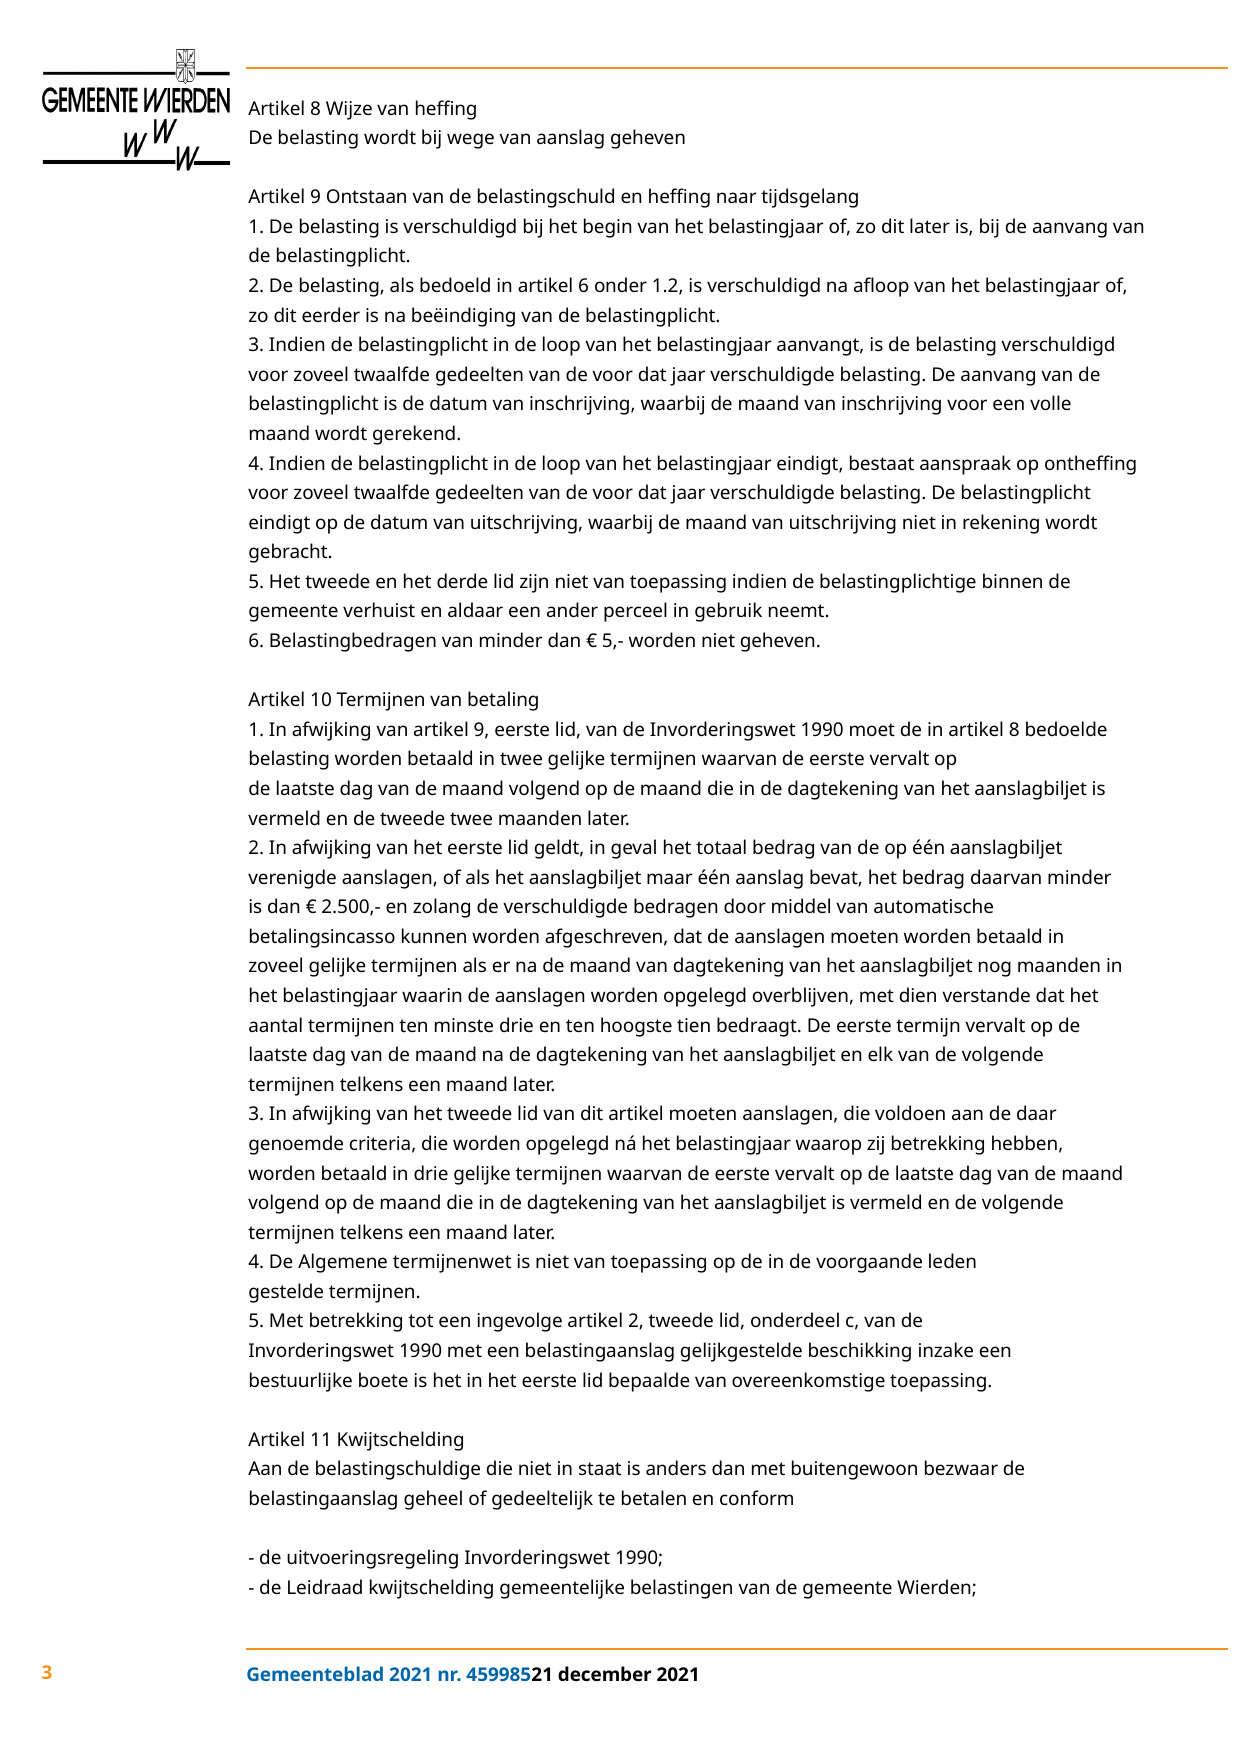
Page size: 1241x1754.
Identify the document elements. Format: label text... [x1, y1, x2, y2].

text genoemde criteria, die worden opgelegd ná het belastingjaar waarop zij betrekking hebben, [248, 1130, 1152, 1156]
text gemeente verhuist en aldaar een ander perceel in gebruik neemt. [248, 598, 1152, 623]
text eindigt op de datum van uitschrijving, waarbij de maand van uitschrijving niet in rekening wordt [248, 509, 1152, 535]
text 3. Indien de belastingplicht in de loop van het belastingjaar aanvangt, is de belasting verschuldigd [248, 331, 1152, 357]
text termijnen telkens een maand later. [248, 1219, 1152, 1245]
text de belastingplicht. [248, 243, 1152, 268]
text worden betaald in drie gelijke termijnen waarvan de eerste vervalt op de laatste dag van de maand [248, 1160, 1152, 1186]
text is dan € 2.500,- en zolang de verschuldigde bedragen door middel van automatische [248, 893, 1152, 919]
text 3. In afwijking van het tweede lid van dit artikel moeten aanslagen, die voldoen aan de daar [248, 1101, 1152, 1126]
text De belasting wordt bij wege van aanslag geheven [248, 124, 1152, 150]
text zoveel gelijke termijnen als er na de maand van dagtekening van het aanslagbiljet nog maanden in [248, 953, 1152, 978]
text aantal termijnen ten minste drie en ten hoogste tien bedraagt. De eerste termijn vervalt op de [248, 1012, 1152, 1038]
picture [41, 47, 231, 172]
text - de Leidraad kwijtschelding gemeentelijke belastingen van de gemeente Wierden; [248, 1574, 1152, 1600]
text het belastingjaar waarin de aanslagen worden opgelegd overblijven, met dien verstande dat het [248, 982, 1152, 1008]
text 5. Het tweede en het derde lid zijn niet van toepassing indien de belastingplichtige binnen de [248, 568, 1152, 594]
text termijnen telkens een maand later. [248, 1071, 1152, 1097]
text vermeld en de tweede twee maanden later. [248, 805, 1152, 831]
text Artikel 11 Kwijtschelding [248, 1426, 1152, 1452]
text bestuurlijke boete is het in het eerste lid bepaalde van overeenkomstige toepassing. [248, 1367, 1152, 1393]
text maand wordt gerekend. [248, 420, 1152, 446]
text belastingplicht is de datum van inschrijving, waarbij de maand van inschrijving voor een volle [248, 391, 1152, 416]
text 4. De Algemene termijnenwet is niet van toepassing op de in de voorgaande leden [248, 1248, 1152, 1274]
text - de uitvoeringsregeling Invorderingswet 1990; [248, 1544, 1152, 1570]
text verenigde aanslagen, of als het aanslagbiljet maar één aanslag bevat, het bedrag daarvan minder [248, 864, 1152, 890]
text gestelde termijnen. [248, 1278, 1152, 1304]
text 2. In afwijking van het eerste lid geldt, in geval het totaal bedrag van de op één aanslagbiljet [248, 834, 1152, 860]
text belasting worden betaald in twee gelijke termijnen waarvan de eerste vervalt op [248, 746, 1152, 771]
text laatste dag van de maand na de dagtekening van het aanslagbiljet en elk van de volgende [248, 1041, 1152, 1067]
text gebracht. [248, 538, 1152, 564]
text 5. Met betrekking tot een ingevolge artikel 2, tweede lid, onderdeel c, van de [248, 1308, 1152, 1333]
text 6. Belastingbedragen van minder dan € 5,- worden niet geheven. [248, 627, 1152, 653]
text 1. In afwijking van artikel 9, eerste lid, van de Invorderingswet 1990 moet de in artikel 8 bedoelde [248, 716, 1152, 742]
text Aan de belastingschuldige die niet in staat is anders dan met buitengewoon bezwaar de belastingaanslag geheel of gedeeltelijk te betalen en conform [248, 1456, 1152, 1511]
text volgend op de maand die in de dagtekening van het aanslagbiljet is vermeld en de volgende [248, 1189, 1152, 1215]
text voor zoveel twaalfde gedeelten van de voor dat jaar verschuldigde belasting. De aanvang van de [248, 361, 1152, 387]
text Artikel 10 Termijnen van betaling [248, 686, 1152, 712]
text voor zoveel twaalfde gedeelten van de voor dat jaar verschuldigde belasting. De belastingplicht [248, 479, 1152, 505]
text Artikel 8 Wijze van heffing [248, 95, 1152, 121]
text Artikel 9 Ontstaan van de belastingschuld en heffing naar tijdsgelang [248, 183, 1152, 209]
text 1. De belasting is verschuldigd bij het begin van het belastingjaar of, zo dit later is, bij de aanvang van [248, 213, 1152, 239]
text betalingsincasso kunnen worden afgeschreven, dat de aanslagen moeten worden betaald in [248, 923, 1152, 949]
text 2. De belasting, als bedoeld in artikel 6 onder 1.2, is verschuldigd na afloop van het belastingjaar of, [248, 272, 1152, 298]
text 4. Indien de belastingplicht in de loop van het belastingjaar eindigt, bestaat aanspraak op ontheffing [248, 450, 1152, 476]
text zo dit eerder is na beëindiging van de belastingplicht. [248, 302, 1152, 328]
text Invorderingswet 1990 met een belastingaanslag gelijkgestelde beschikking inzake een [248, 1337, 1152, 1363]
text de laatste dag van de maand volgend op de maand die in de dagtekening van het aanslagbiljet is [248, 775, 1152, 801]
